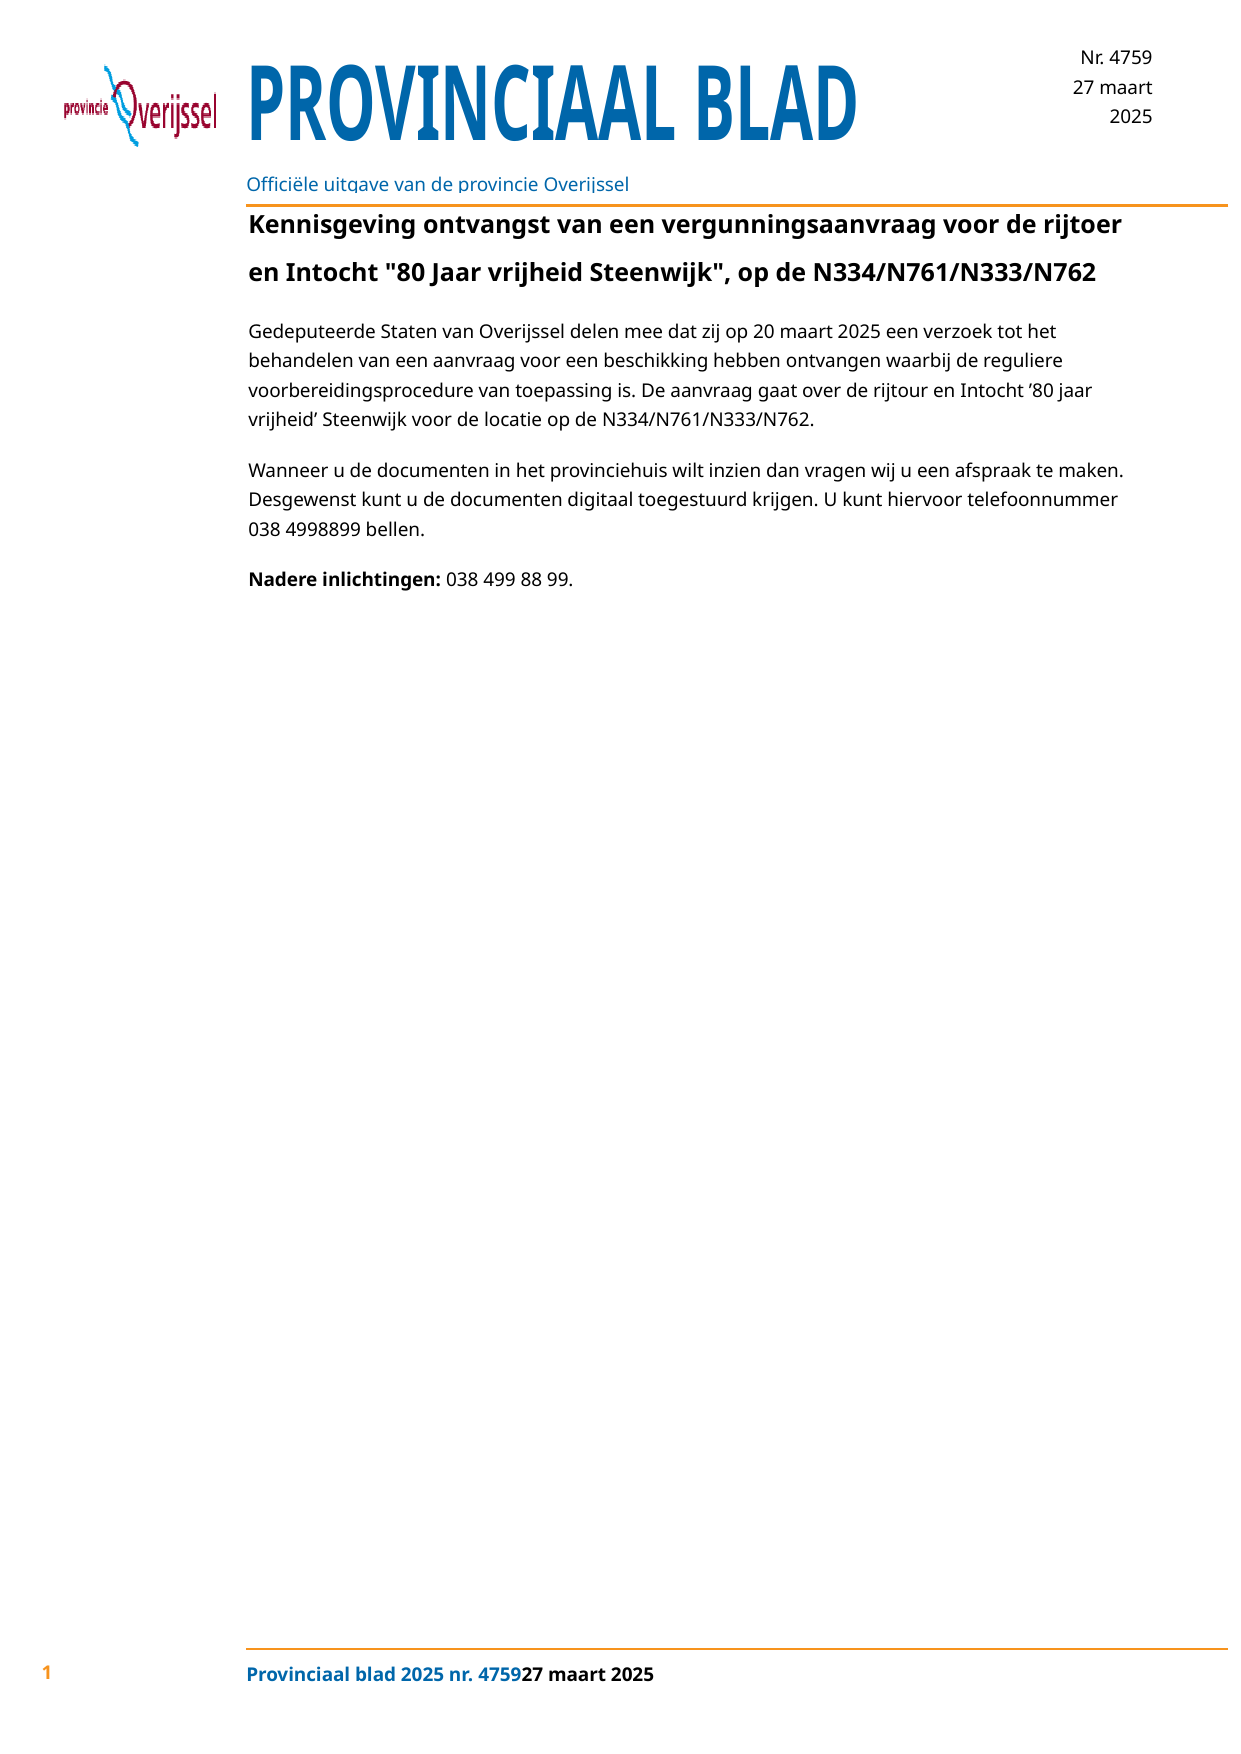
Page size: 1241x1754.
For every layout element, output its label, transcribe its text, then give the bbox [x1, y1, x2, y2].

text Nadere inlichtingen: 038 499 88 99. [248, 567, 1152, 592]
text Gedeputeerde Staten van Overijssel delen mee dat zij op 20 maart 2025 een verzoek tot het behandelen van een aanvraag voor een beschikking hebben ontvangen waarbij de reguliere voorbereidingsprocedure van toepassing is. De aanvraag gaat over de rijtour en Intocht ’80 jaar vrijheid’ Steenwijk voor de locatie op de N334/N761/N333/N762. [248, 318, 1152, 432]
text Wanneer u de documenten in het provinciehuis wilt inzien dan vragen wij u een afspraak te maken. Desgewenst kunt u de documenten digitaal toegestuurd krijgen. U kunt hiervoor telefoonnummer 038 4998899 bellen. [248, 457, 1152, 542]
text Kennisgeving ontvangst van een vergunningsaanvraag voor de rijtoer en Intocht "80 Jaar vrijheid Steenwijk", op de N334/N761/N333/N762 [248, 207, 1152, 288]
picture [41, 47, 231, 172]
